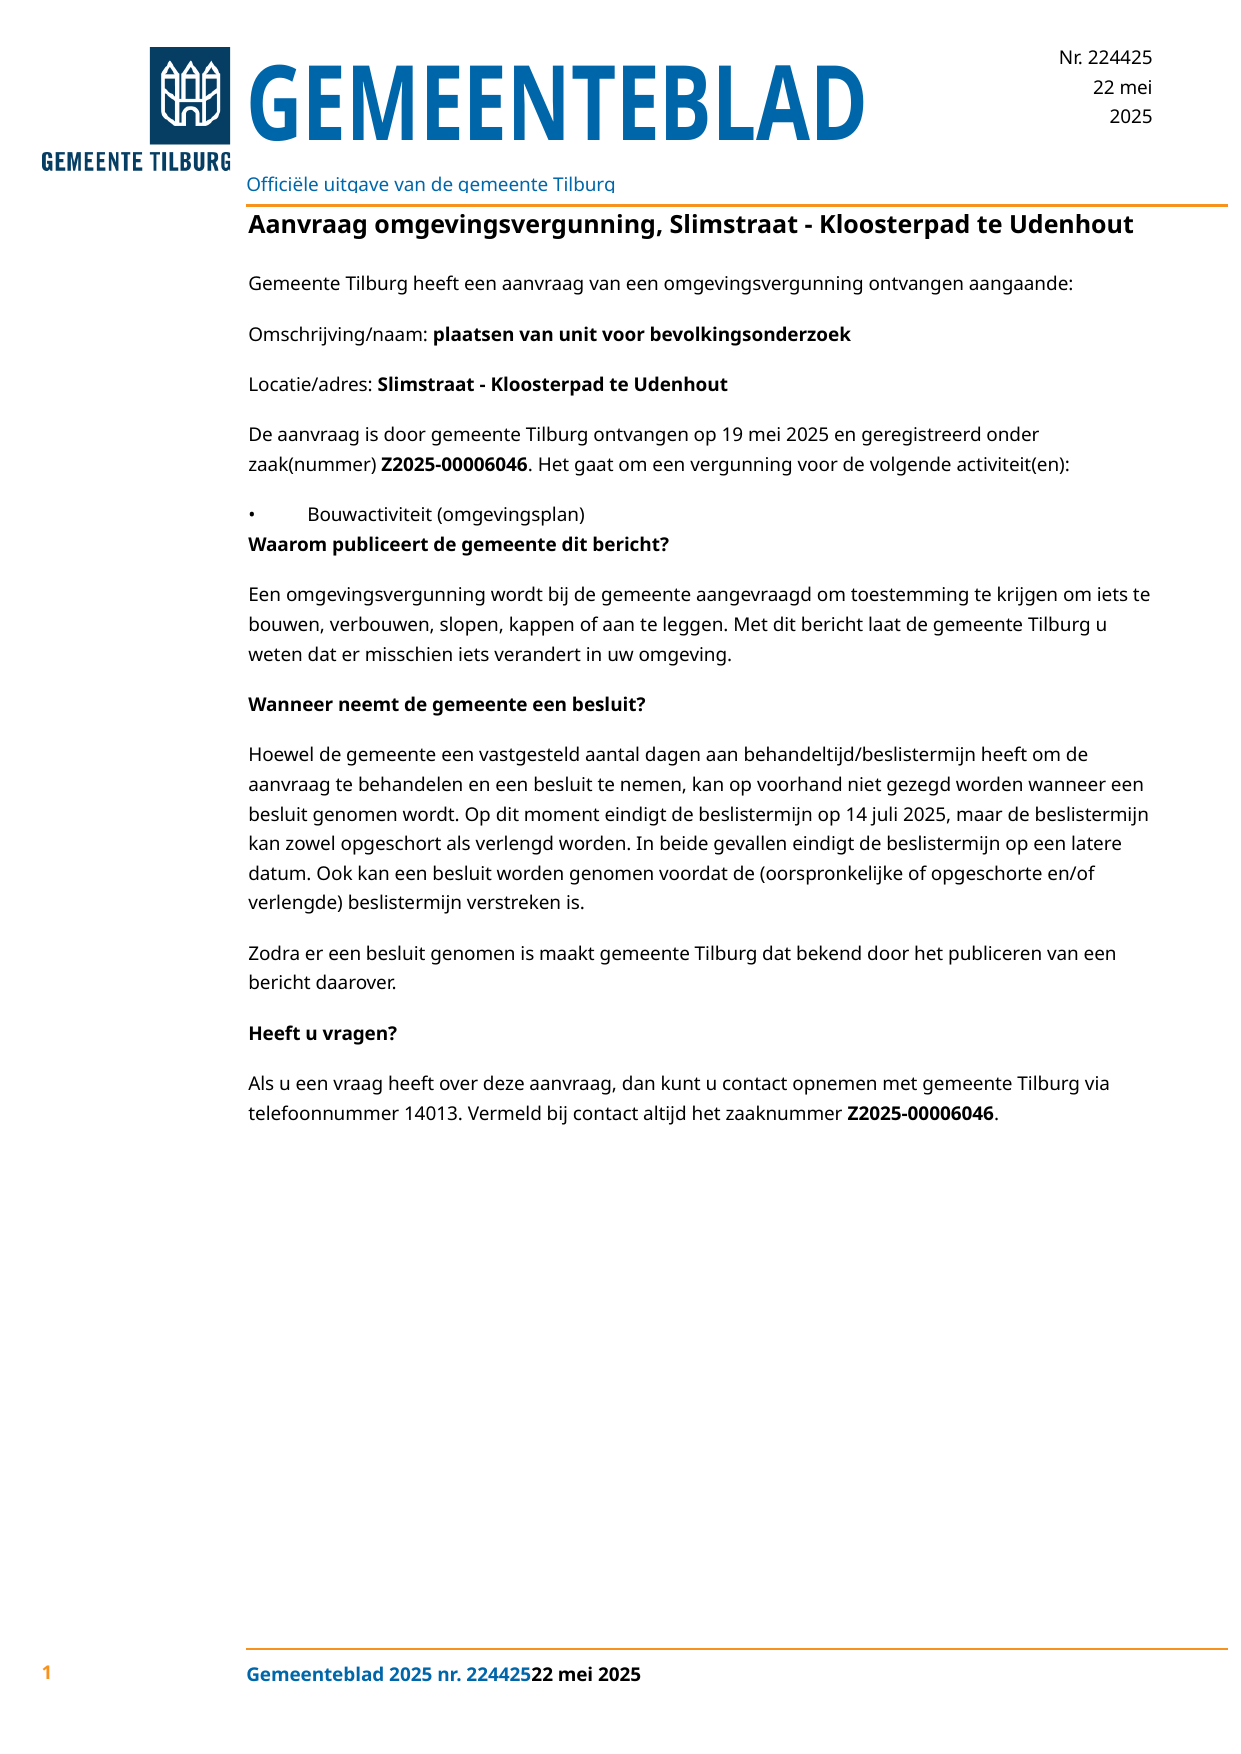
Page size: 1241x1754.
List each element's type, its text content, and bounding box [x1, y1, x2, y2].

text Waarom publiceert de gemeente dit bericht? [248, 531, 1152, 557]
text Omschrijving/naam: plaatsen van unit voor bevolkingsonderzoek [248, 321, 1152, 346]
text De aanvraag is door gemeente Tilburg ontvangen op 19 mei 2025 en geregistreerd onder zaak(nummer) Z2025-00006046. Het gaat om een vergunning voor de volgende activiteit(en): [248, 422, 1152, 477]
text Zodra er een besluit genomen is maakt gemeente Tilburg dat bekend door het publiceren van een bericht daarover. [248, 940, 1152, 995]
text Wanneer neemt de gemeente een besluit? [248, 691, 1152, 717]
text Een omgevingsvergunning wordt bij de gemeente aangevraagd om toestemming te krijgen om iets te bouwen, verbouwen, slopen, kappen of aan te leggen. Met dit bericht laat de gemeente Tilburg u weten dat er misschien iets verandert in uw omgeving. [248, 582, 1152, 666]
text Als u een vraag heeft over deze aanvraag, dan kunt u contact opnemen met gemeente Tilburg via telefoonnummer 14013. Vermeld bij contact altijd het zaaknummer Z2025-00006046. [248, 1070, 1152, 1126]
text Gemeente Tilburg heeft een aanvraag van een omgevingsvergunning ontvangen aangaande: [248, 270, 1152, 296]
list Bouwactiviteit (omgevingsplan) [248, 502, 1152, 527]
text Hoewel de gemeente een vastgesteld aantal dagen aan behandeltijd/beslistermijn heeft om de aanvraag te behandelen en een besluit te nemen, kan op voorhand niet gezegd worden wanneer een besluit genomen wordt. Op dit moment eindigt de beslistermijn op 14 juli 2025, maar de beslistermijn kan zowel opgeschort als verlengd worden. In beide gevallen eindigt de beslistermijn op een latere datum. Ook kan een besluit worden genomen voordat de (oorspronkelijke of opgeschorte en/of verlengde) beslistermijn verstreken is. [248, 742, 1152, 915]
text Aanvraag omgevingsvergunning, Slimstraat - Kloosterpad te Udenhout [248, 207, 1152, 241]
picture [41, 47, 231, 172]
text Locatie/adres: Slimstraat - Kloosterpad te Udenhout [248, 371, 1152, 397]
text Heeft u vragen? [248, 1020, 1152, 1046]
